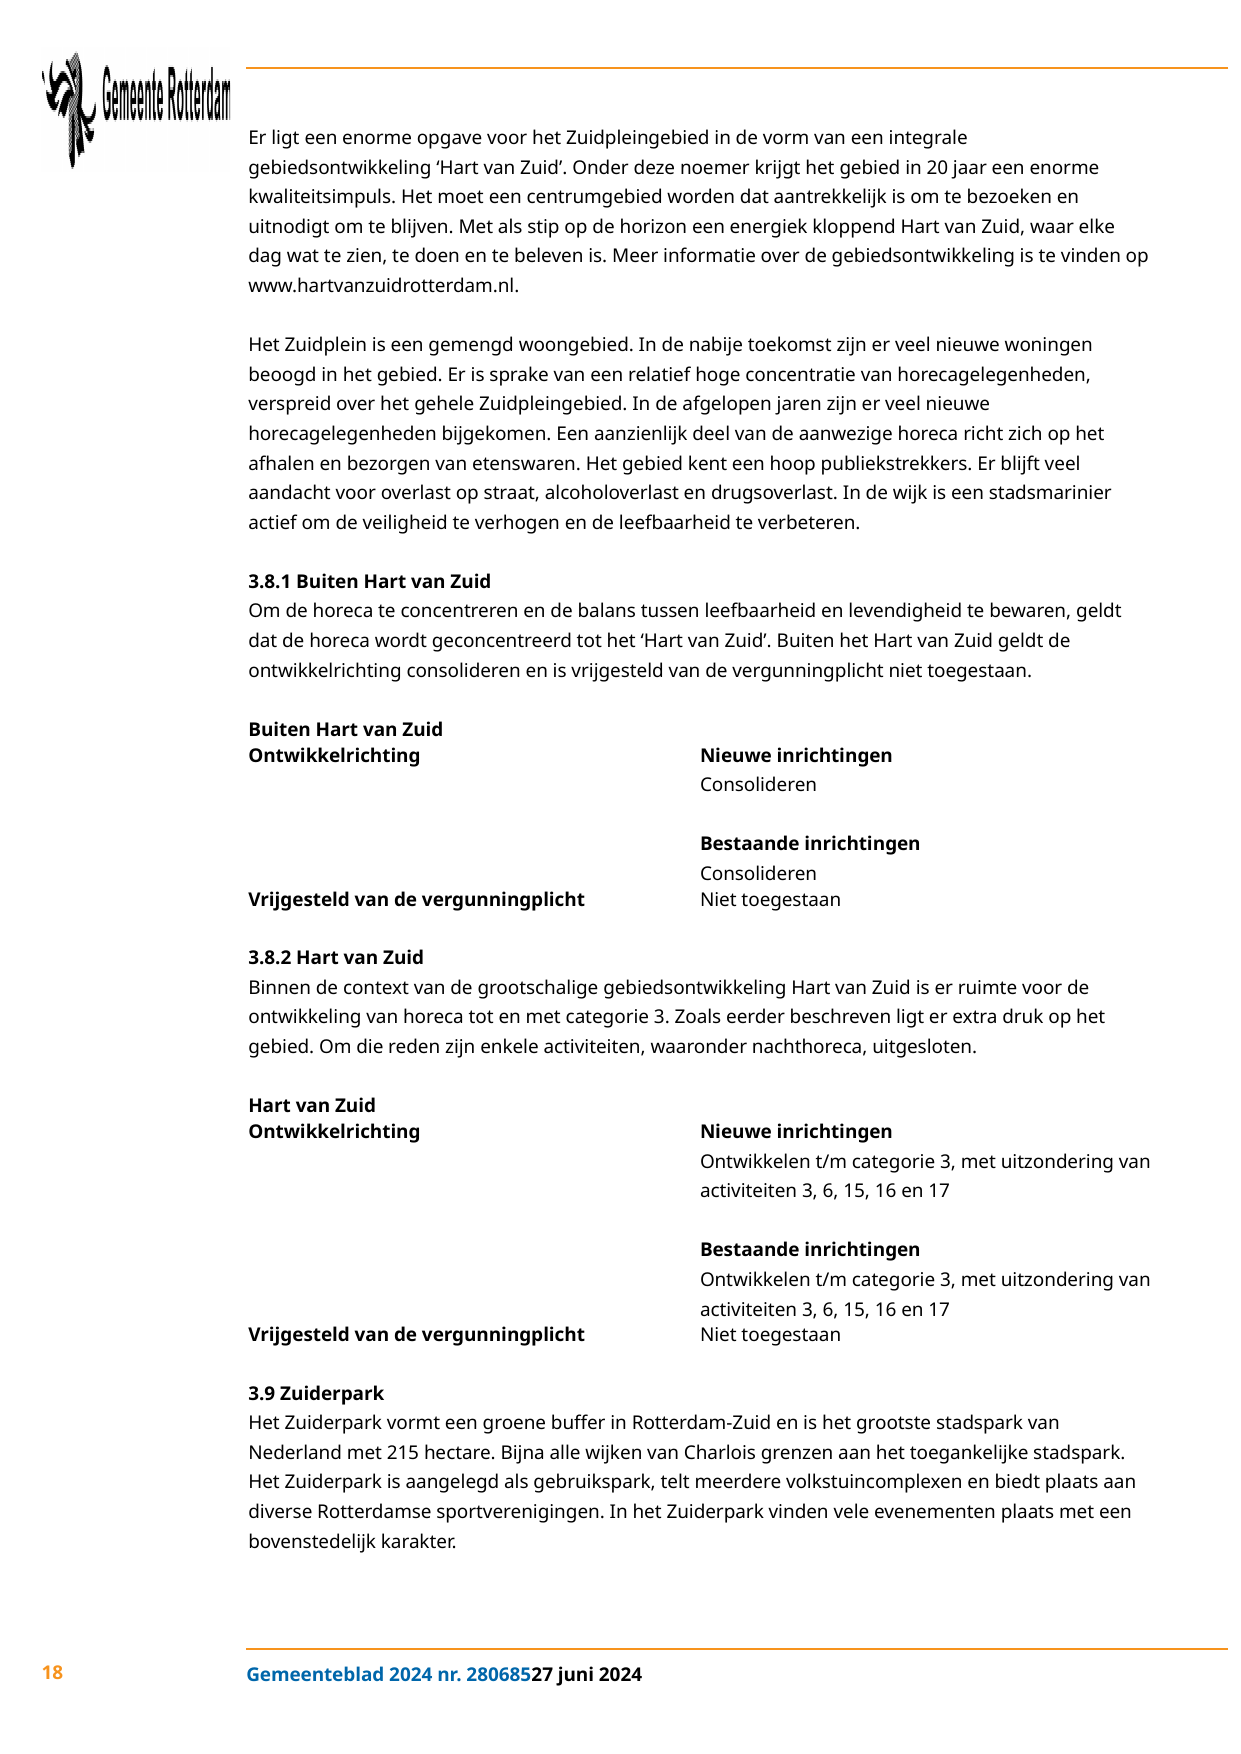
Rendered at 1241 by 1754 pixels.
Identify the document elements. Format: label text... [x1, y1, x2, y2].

text Om de horeca te concentreren en de balans tussen leefbaarheid en levendigheid te bewaren, geldt dat de horeca wordt geconcentreerd tot het ‘Hart van Zuid’. Buiten het Hart van Zuid geldt de ontwikkelrichting consolideren en is vrijgesteld van de vergunningplicht niet toegestaan. [248, 598, 1152, 683]
table_cell Vrijgesteld van de vergunningplicht [248, 1321, 700, 1347]
table_cell Niet toegestaan [700, 1321, 1152, 1347]
table_header Buiten Hart van Zuid [248, 716, 1152, 742]
table_header Hart van Zuid [248, 1093, 1152, 1118]
table_cell Ontwikkelrichting [248, 1118, 700, 1321]
text 3.8.2 Hart van Zuid [248, 944, 1152, 970]
table_cell Niet toegestaan [700, 886, 1152, 912]
table_cell Ontwikkelrichting [248, 742, 700, 886]
text Het Zuidplein is een gemengd woongebied. In de nabije toekomst zijn er veel nieuwe woningen beoogd in het gebied. Er is sprake van een relatief hoge concentratie van horecagelegenheden, verspreid over het gehele Zuidpleingebied. In de afgelopen jaren zijn er veel nieuwe horecagelegenheden bijgekomen. Een aanzienlijk deel van de aanwezige horeca richt zich op het afhalen en bezorgen van etenswaren. Het gebied kent een hoop publiekstrekkers. Er blijft veel aandacht voor overlast op straat, alcoholoverlast en drugsoverlast. In de wijk is een stadsmarinier actief om de veiligheid te verhogen en de leefbaarheid te verbeteren. [248, 331, 1152, 535]
picture [41, 47, 231, 172]
text Het Zuiderpark vormt een groene buffer in Rotterdam-Zuid en is het grootste stadspark van Nederland met 215 hectare. Bijna alle wijken van Charlois grenzen aan het toegankelijke stadspark. Het Zuiderpark is aangelegd als gebruikspark, telt meerdere volkstuincomplexen en biedt plaats aan diverse Rotterdamse sportverenigingen. In het Zuiderpark vinden vele evenementen plaats met een bovenstedelijk karakter. [248, 1409, 1152, 1554]
text Er ligt een enorme opgave voor het Zuidpleingebied in de vorm van een integrale gebiedsontwikkeling ‘Hart van Zuid’. Onder deze noemer krijgt het gebied in 20 jaar een enorme kwaliteitsimpuls. Het moet een centrumgebied worden dat aantrekkelijk is om te bezoeken en uitnodigt om te blijven. Met als stip op de horizon een energiek kloppend Hart van Zuid, waar elke dag wat te zien, te doen en te beleven is. Meer informatie over de gebiedsontwikkeling is te vinden op www.hartvanzuidrotterdam.nl. [248, 124, 1152, 298]
text 3.8.1 Buiten Hart van Zuid [248, 568, 1152, 594]
table_cell Nieuwe inrichtingen Ontwikkelen t/m categorie 3, met uitzondering van activiteiten 3, 6, 15, 16 en 17 Bestaande inrichtingen Ontwikkelen t/m categorie 3, met uitzondering van activiteiten 3, 6, 15, 16 en 17 [700, 1118, 1152, 1321]
text 3.9 Zuiderpark [248, 1380, 1152, 1406]
table_cell Vrijgesteld van de vergunningplicht [248, 886, 700, 912]
table_cell Nieuwe inrichtingen Consolideren Bestaande inrichtingen Consolideren [700, 742, 1152, 886]
text Binnen de context van de grootschalige gebiedsontwikkeling Hart van Zuid is er ruimte voor de ontwikkeling van horeca tot en met categorie 3. Zoals eerder beschreven ligt er extra druk op het gebied. Om die reden zijn enkele activiteiten, waaronder nachthoreca, uitgesloten. [248, 974, 1152, 1059]
